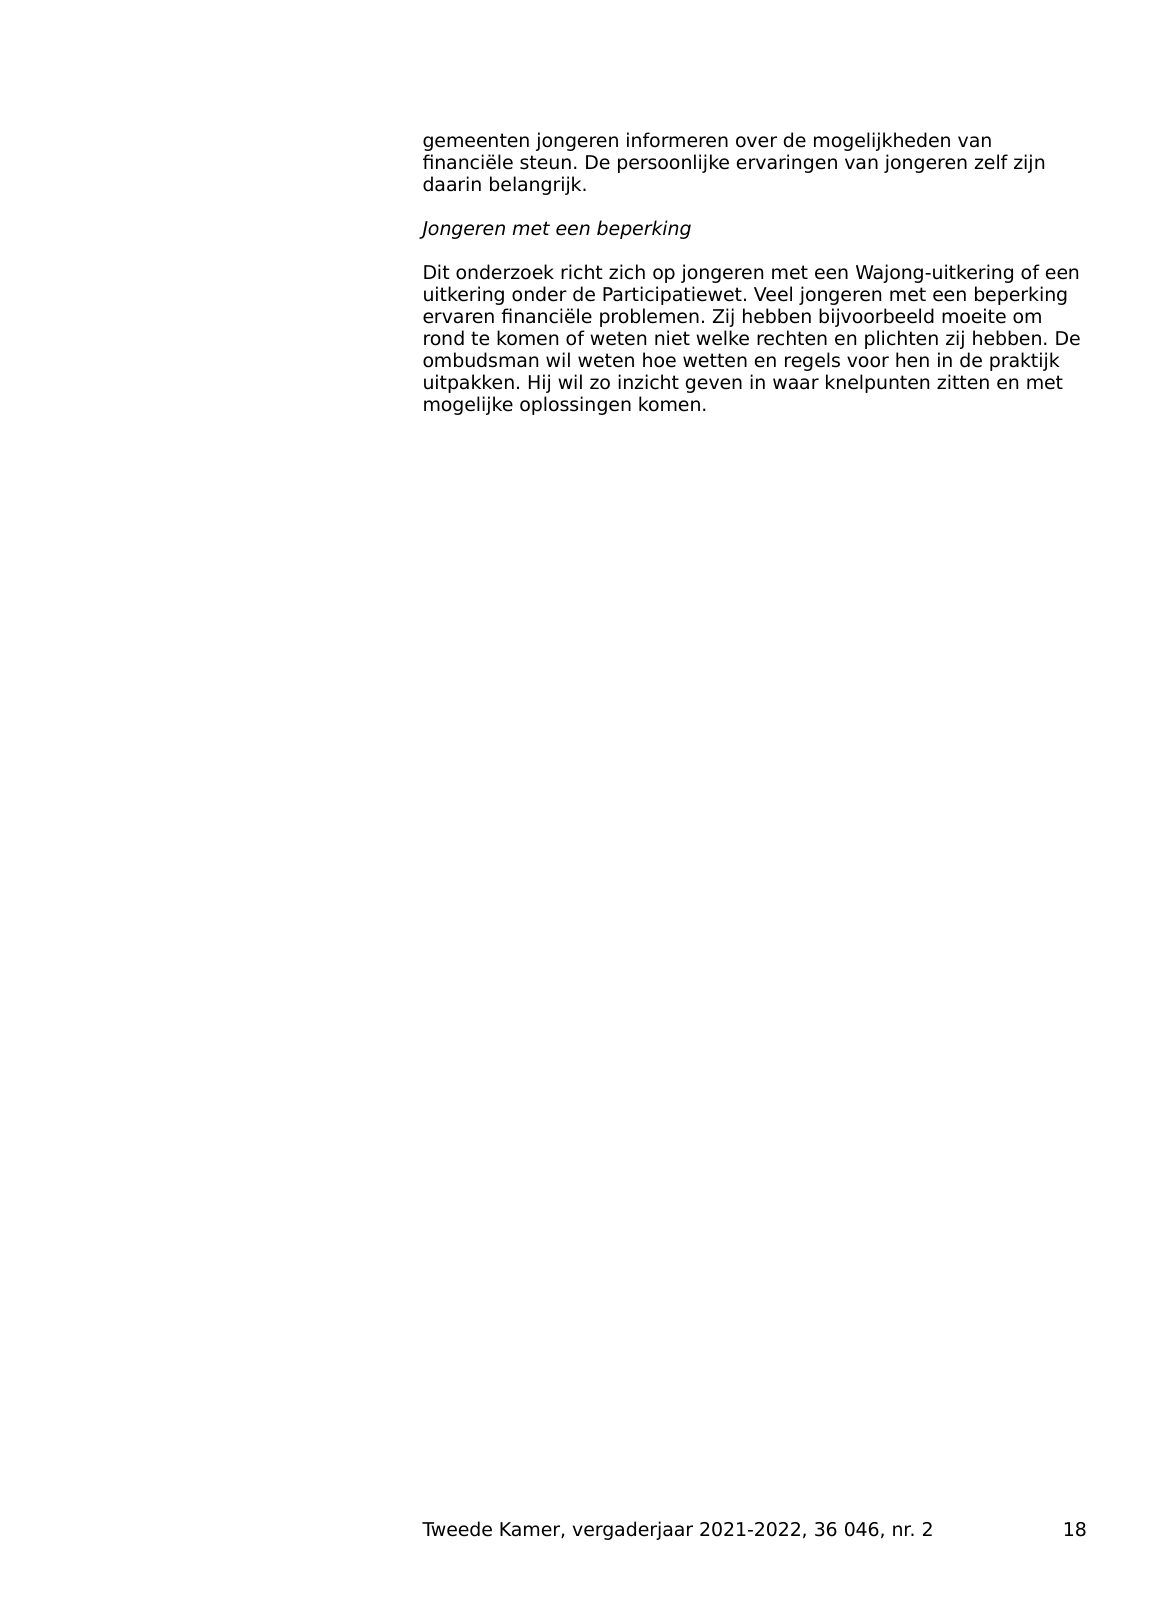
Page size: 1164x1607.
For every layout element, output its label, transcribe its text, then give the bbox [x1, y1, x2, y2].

text gemeenten jongeren informeren over de mogelijkheden van financiële steun. De persoonlijke ervaringen van jongeren zelf zijn daarin belangrijk. [422, 130, 1087, 196]
text Dit onderzoek richt zich op jongeren met een Wajong-uitkering of een uitkering onder de Participatiewet. Veel jongeren met een beperking ervaren financiële problemen. Zij hebben bijvoorbeeld moeite om rond te komen of weten niet welke rechten en plichten zij hebben. De ombudsman wil weten hoe wetten en regels voor hen in de praktijk uitpakken. Hij wil zo inzicht geven in waar knelpunten zitten en met mogelijke oplossingen komen. [422, 262, 1087, 416]
subtitle Jongeren met een beperking [422, 218, 1087, 240]
